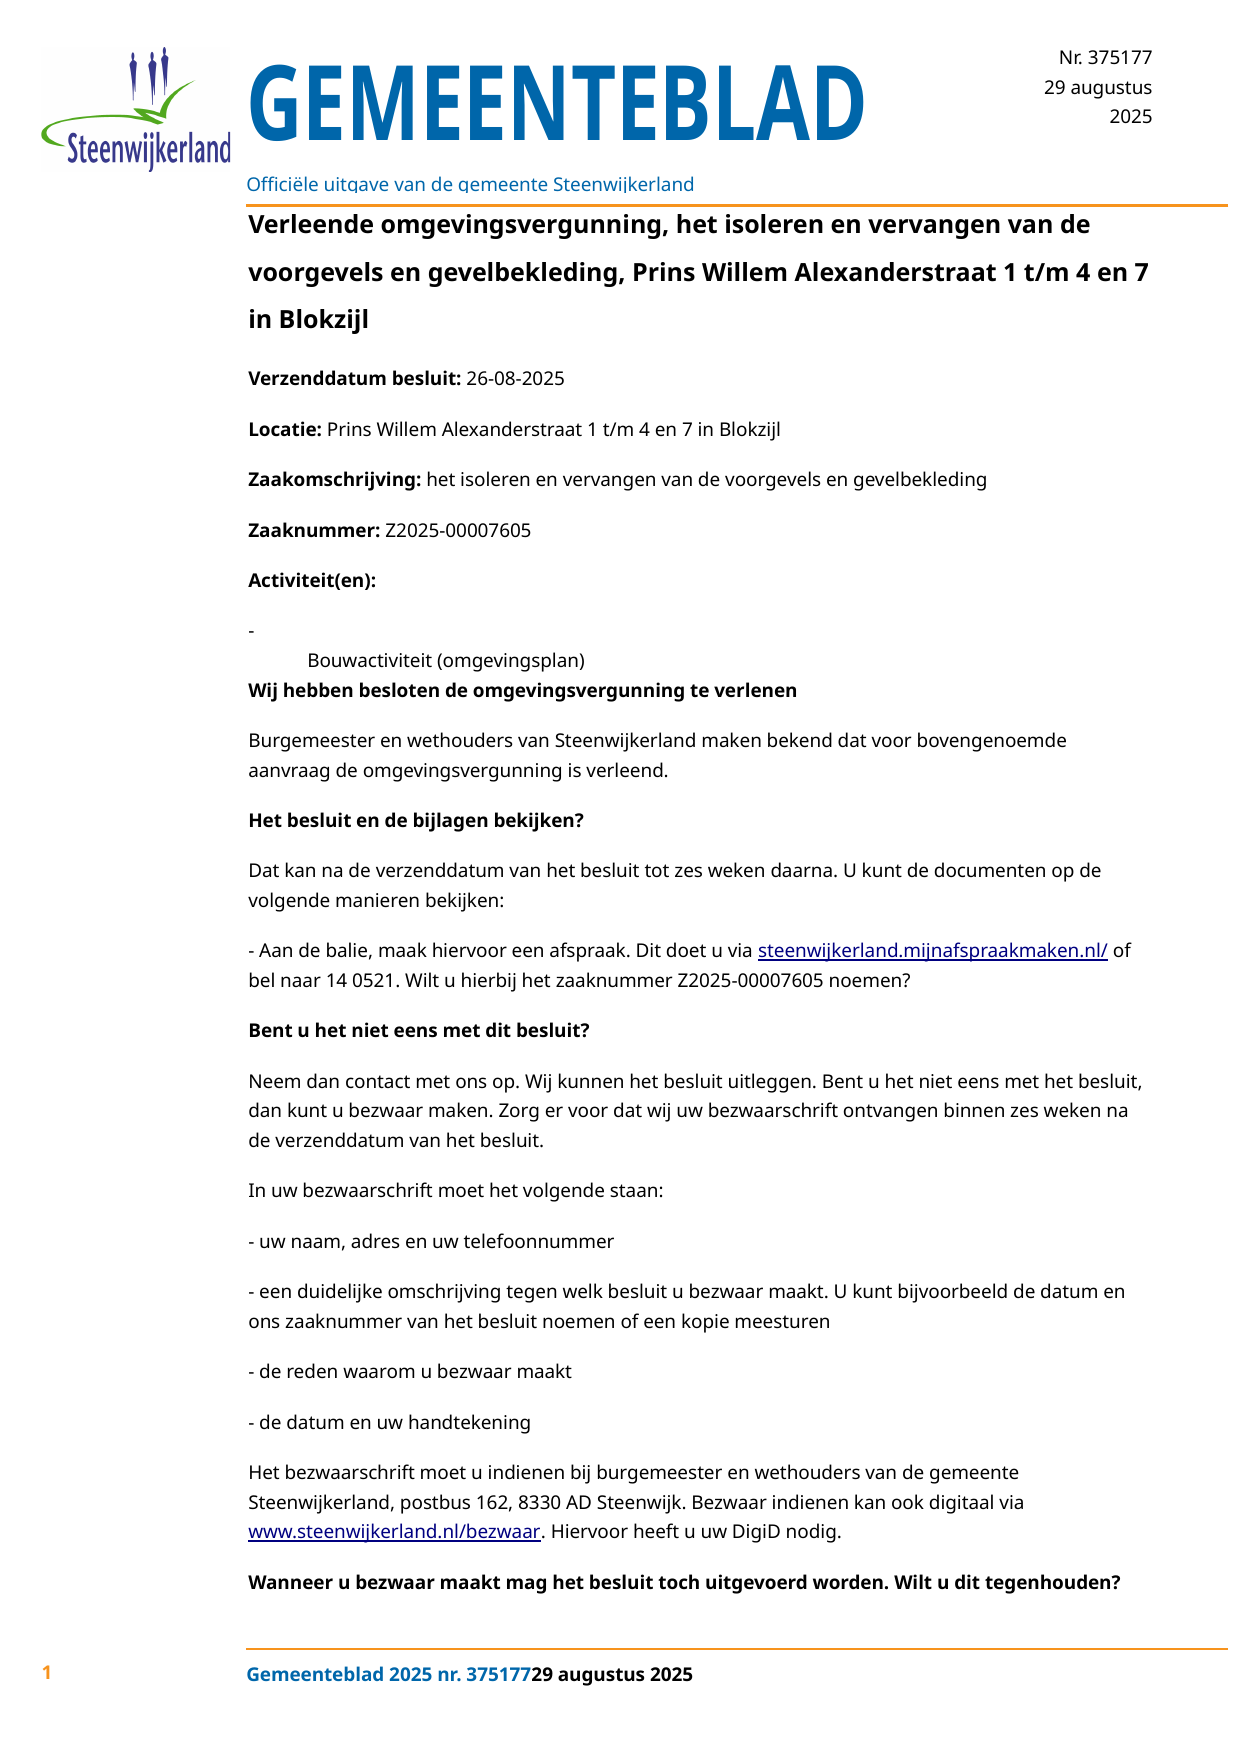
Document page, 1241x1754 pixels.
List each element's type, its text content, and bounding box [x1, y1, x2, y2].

text - een duidelijke omschrijving tegen welk besluit u bezwaar maakt. U kunt bijvoorbeeld de datum en ons zaaknummer van het besluit noemen of een kopie meesturen [248, 1278, 1152, 1334]
text Zaakomschrijving: het isoleren en vervangen van de voorgevels en gevelbekleding [248, 466, 1152, 492]
text Activiteit(en): [248, 567, 1152, 593]
text Burgemeester en wethouders van Steenwijkerland maken bekend dat voor bovengenoemde aanvraag de omgevingsvergunning is verleend. [248, 727, 1152, 782]
text Locatie: Prins Willem Alexanderstraat 1 t/m 4 en 7 in Blokzijl [248, 416, 1152, 442]
text - Aan de balie, maak hiervoor een afspraak. Dit doet u via steenwijkerland.mijnafspraakmaken.nl/ of bel naar 14 0521. Wilt u hierbij het zaaknummer Z2025-00007605 noemen? [248, 938, 1152, 993]
text Bent u het niet eens met dit besluit? [248, 1018, 1152, 1043]
picture [41, 47, 231, 172]
text Neem dan contact met ons op. Wij kunnen het besluit uitleggen. Bent u het niet eens met het besluit, dan kunt u bezwaar maken. Zorg er voor dat wij uw bezwaarschrift ontvangen binnen zes weken na de verzenddatum van het besluit. [248, 1068, 1152, 1153]
text Het bezwaarschrift moet u indienen bij burgemeester en wethouders van de gemeente Steenwijkerland, postbus 162, 8330 AD Steenwijk. Bezwaar indienen kan ook digitaal via www.steenwijkerland.nl/bezwaar. Hiervoor heeft u uw DigiD nodig. [248, 1459, 1152, 1544]
text Zaaknummer: Z2025-00007605 [248, 517, 1152, 542]
text - de reden waarom u bezwaar maakt [248, 1358, 1152, 1384]
text Het besluit en de bijlagen bekijken? [248, 807, 1152, 833]
text - uw naam, adres en uw telefoonnummer [248, 1228, 1152, 1254]
text Wij hebben besloten de omgevingsvergunning te verlenen [248, 677, 1152, 702]
text In uw bezwaarschrift moet het volgende staan: [248, 1178, 1152, 1203]
text Verleende omgevingsvergunning, het isoleren en vervangen van de voorgevels en gevelbekleding, Prins Willem Alexanderstraat 1 t/m 4 en 7 in Blokzijl [248, 207, 1152, 336]
list Bouwactiviteit (omgevingsplan) [248, 647, 1152, 673]
text Wanneer u bezwaar maakt mag het besluit toch uitgevoerd worden. Wilt u dit tegenhouden? [248, 1569, 1152, 1594]
text - de datum en uw handtekening [248, 1409, 1152, 1434]
text Dat kan na de verzenddatum van het besluit tot zes weken daarna. U kunt de documenten op de volgende manieren bekijken: [248, 858, 1152, 913]
text Verzenddatum besluit: 26-08-2025 [248, 366, 1152, 391]
